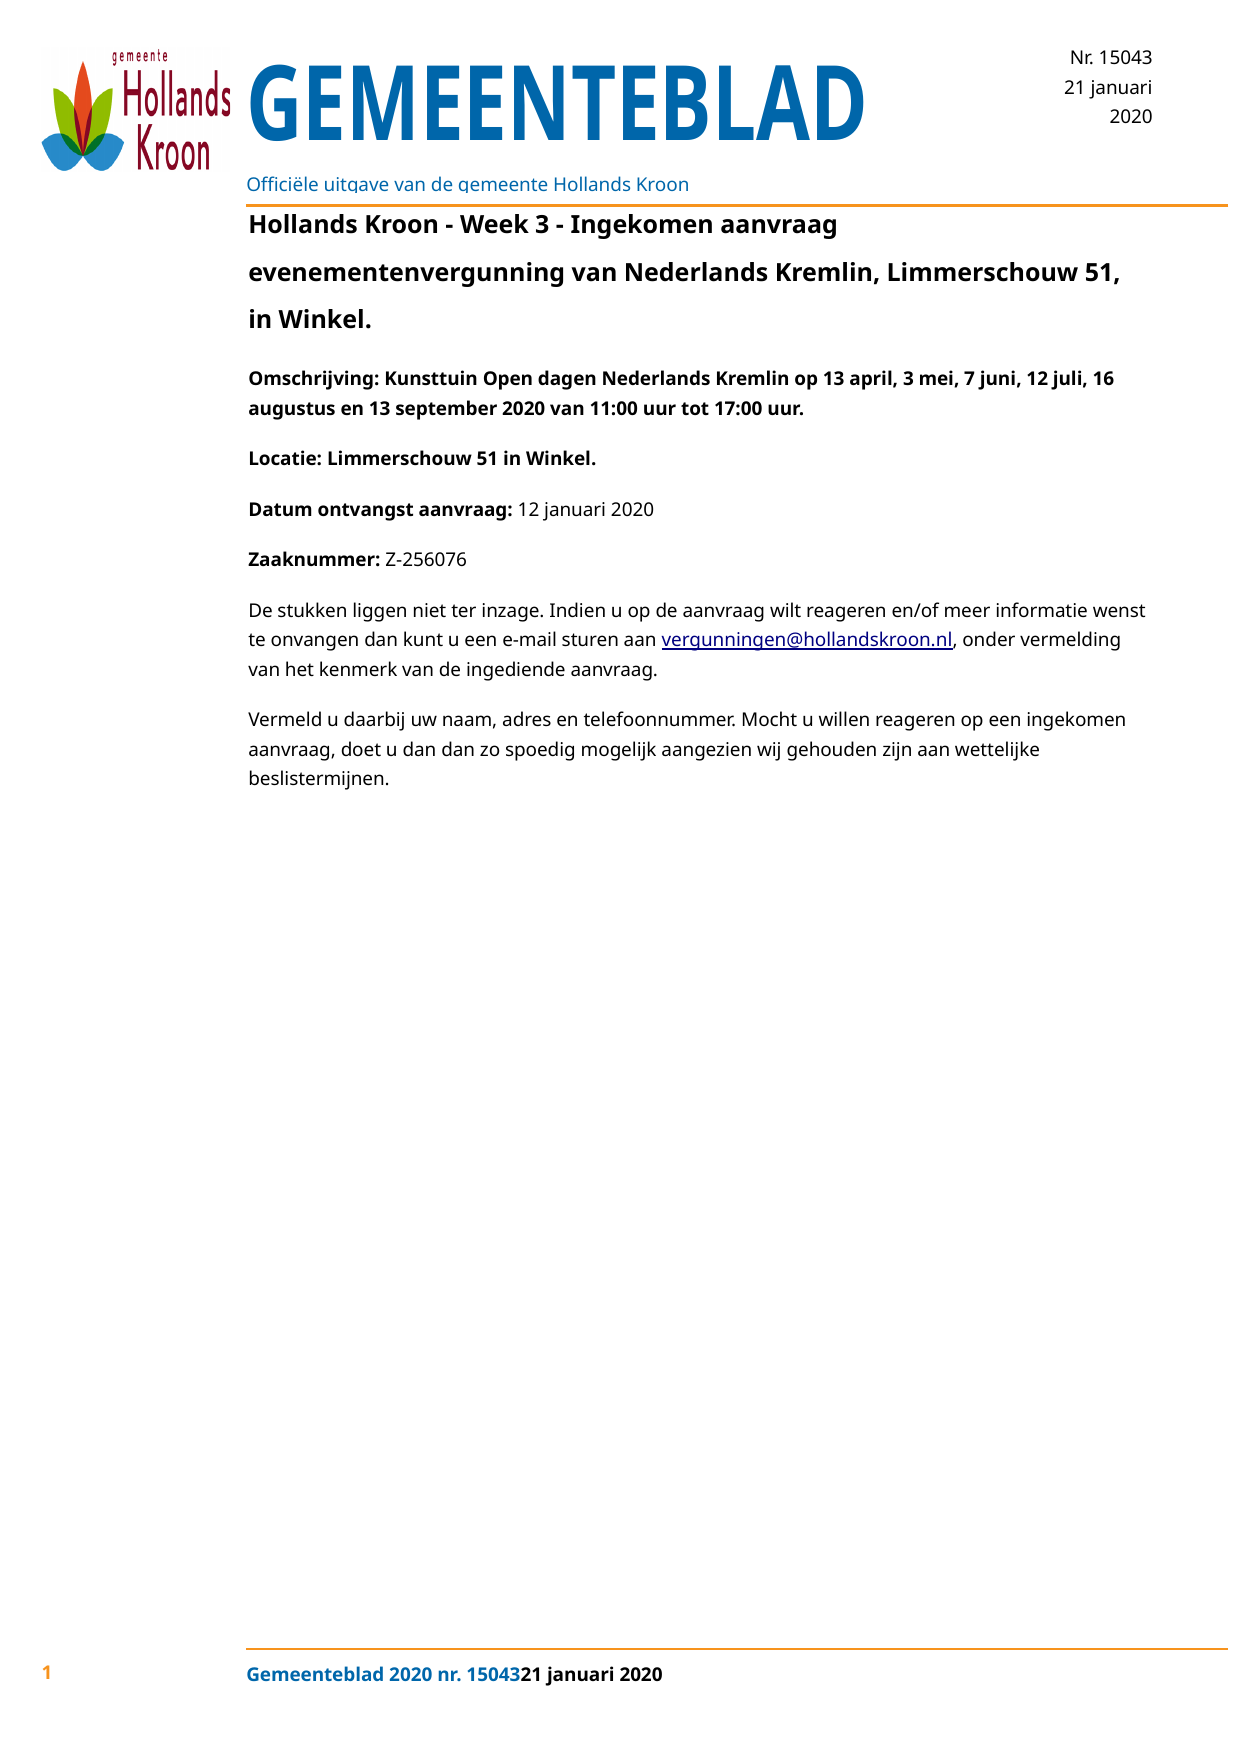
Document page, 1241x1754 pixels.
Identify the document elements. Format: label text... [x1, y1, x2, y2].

text Hollands Kroon - Week 3 - Ingekomen aanvraag evenementenvergunning van Nederlands Kremlin, Limmerschouw 51, in Winkel. [248, 207, 1152, 336]
text Vermeld u daarbij uw naam, adres en telefoonnummer. Mocht u willen reageren op een ingekomen aanvraag, doet u dan dan zo spoedig mogelijk aangezien wij gehouden zijn aan wettelijke beslistermijnen. [248, 706, 1152, 791]
picture [41, 47, 231, 172]
text Datum ontvangst aanvraag: 12 januari 2020 [248, 496, 1152, 522]
text De stukken liggen niet ter inzage. Indien u op de aanvraag wilt reageren en/of meer informatie wenst te onvangen dan kunt u een e-mail sturen aan vergunningen@hollandskroon.nl, onder vermelding van het kenmerk van de ingediende aanvraag. [248, 597, 1152, 682]
text Zaaknummer: Z-256076 [248, 546, 1152, 572]
text Locatie: Limmerschouw 51 in Winkel. [248, 446, 1152, 471]
text Omschrijving: Kunsttuin Open dagen Nederlands Kremlin op 13 april, 3 mei, 7 juni, 12 juli, 16 augustus en 13 september 2020 van 11:00 uur tot 17:00 uur. [248, 366, 1152, 421]
